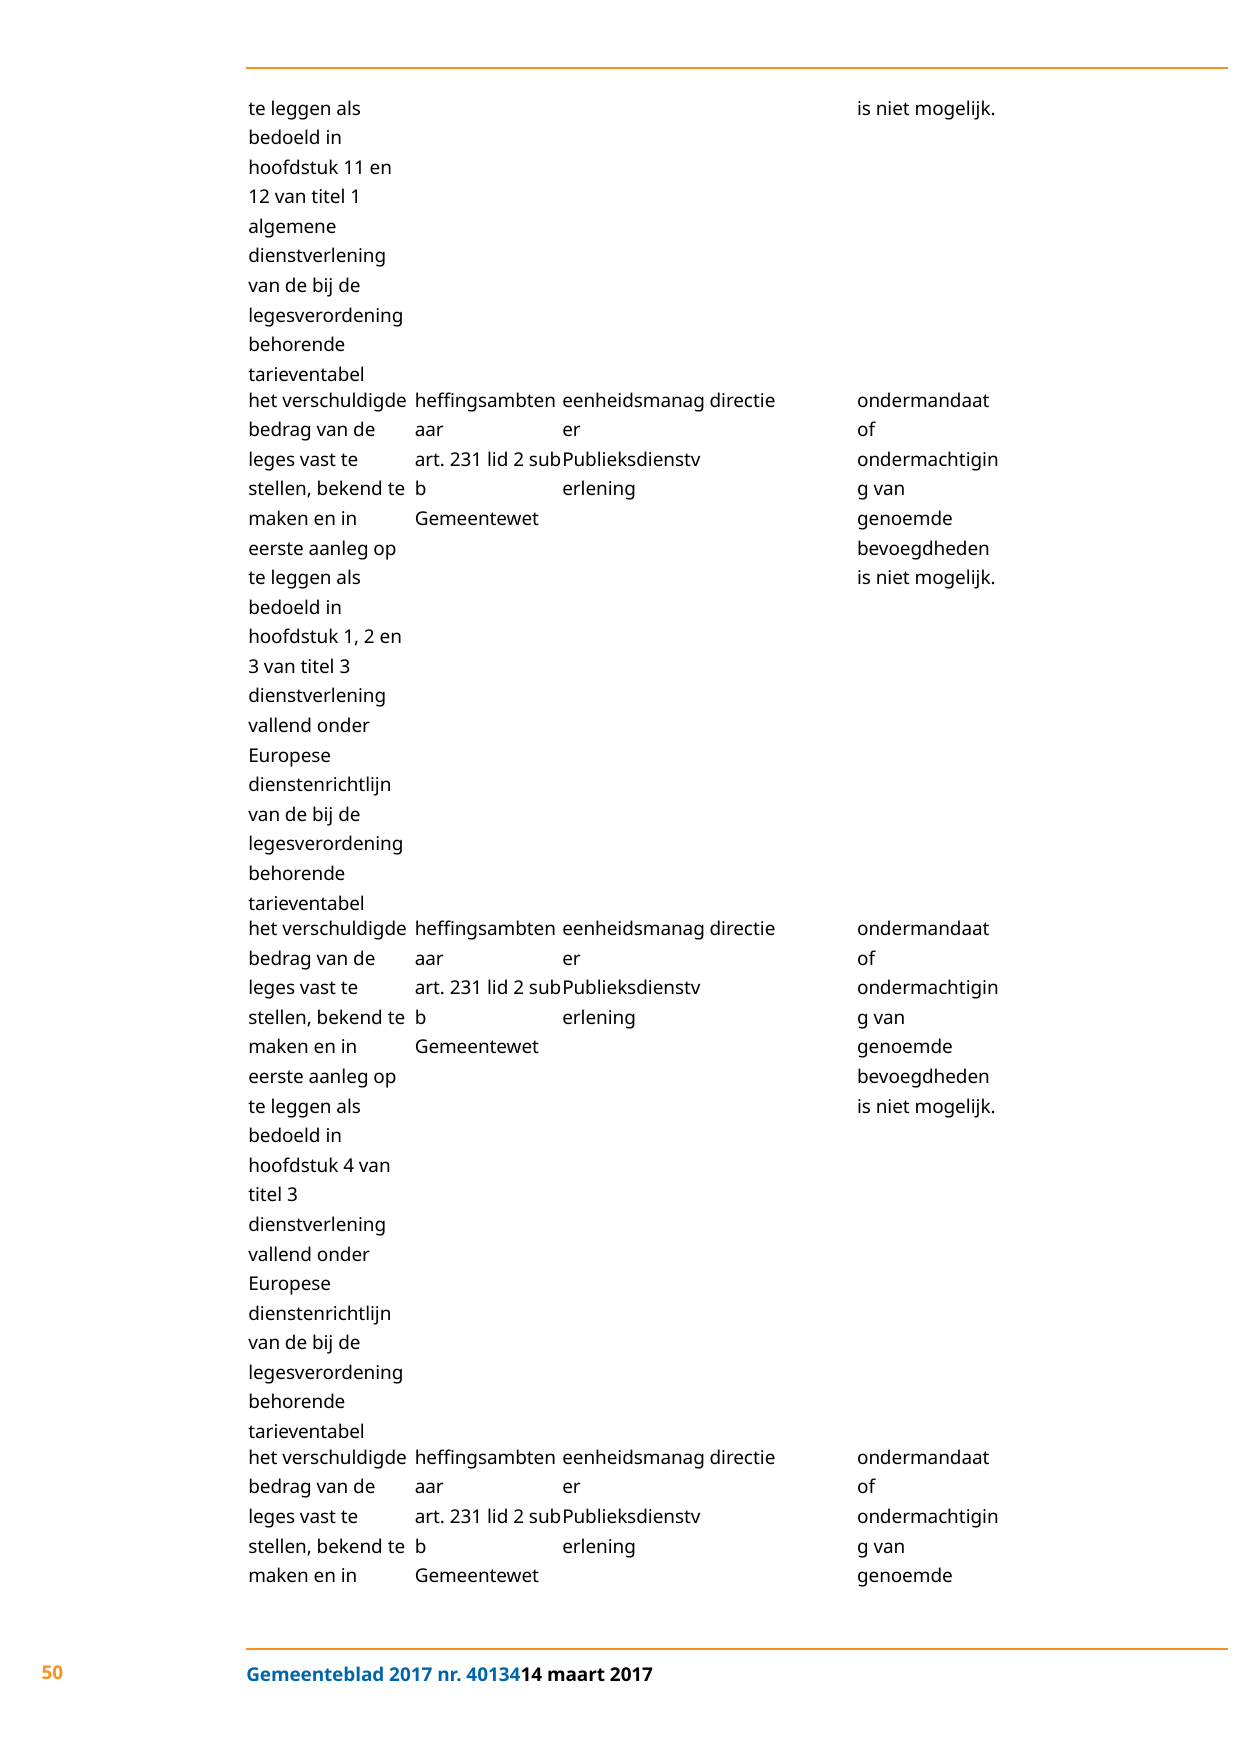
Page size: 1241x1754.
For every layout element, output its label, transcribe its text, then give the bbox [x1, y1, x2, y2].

table_cell ondermandaat of ondermachtiging van genoemde [857, 1444, 1004, 1588]
table_cell heffingsambtenaar art. 231 lid 2 sub b Gemeentewet [415, 915, 562, 1444]
table_cell directie [709, 915, 857, 1444]
table_cell [709, 95, 857, 387]
table_cell ondermandaat of ondermachtiging van genoemde bevoegdheden is niet mogelijk. [857, 387, 1004, 915]
table_cell is niet mogelijk. [857, 95, 1004, 387]
table_cell directie [709, 1444, 857, 1588]
table_cell heffingsambtenaar art. 231 lid 2 sub b Gemeentewet [415, 1444, 562, 1588]
picture [41, 47, 231, 172]
table_cell [562, 95, 709, 387]
table_cell [415, 95, 562, 387]
table_cell eenheidsmanager Publieksdienstverlening [562, 1444, 709, 1588]
table_cell te leggen als bedoeld in hoofdstuk 11 en 12 van titel 1 algemene dienstverlening van de bij de legesverordening behorende tarieventabel [248, 95, 414, 387]
table_cell eenheidsmanager Publieksdienstverlening [562, 387, 709, 915]
table_cell heffingsambtenaar art. 231 lid 2 sub b Gemeentewet [415, 387, 562, 915]
table_cell ondermandaat of ondermachtiging van genoemde bevoegdheden is niet mogelijk. [857, 915, 1004, 1444]
table_cell eenheidsmanager Publieksdienstverlening [562, 915, 709, 1444]
table_cell directie [709, 387, 857, 915]
table_cell het verschuldigde bedrag van de leges vast te stellen, bekend te maken en in [248, 1444, 414, 1588]
table_cell het verschuldigde bedrag van de leges vast te stellen, bekend te maken en in eerste aanleg op te leggen als bedoeld in hoofdstuk 1, 2 en 3 van titel 3 dienstverlening vallend onder Europese dienstenrichtlijn van de bij de legesverordening behorende tarieventabel [248, 387, 414, 915]
table_cell het verschuldigde bedrag van de leges vast te stellen, bekend te maken en in eerste aanleg op te leggen als bedoeld in hoofdstuk 4 van titel 3 dienstverlening vallend onder Europese dienstenrichtlijn van de bij de legesverordening behorende tarieventabel [248, 915, 414, 1444]
